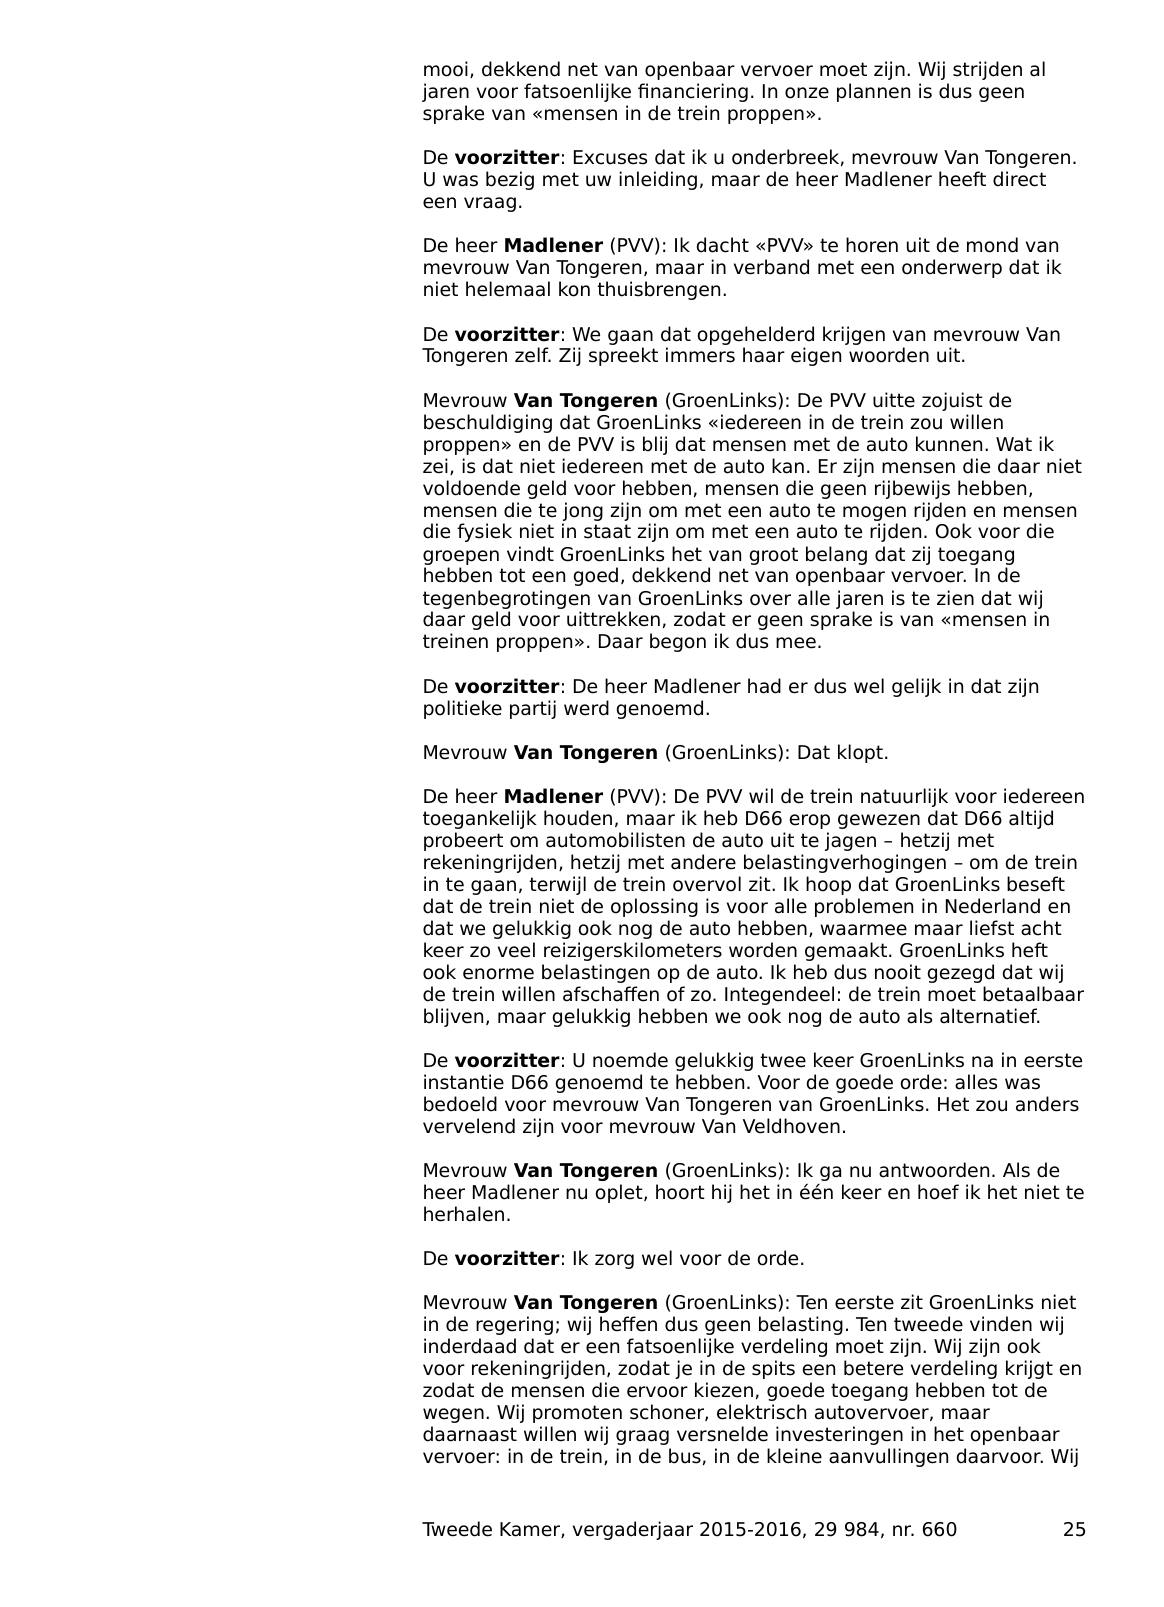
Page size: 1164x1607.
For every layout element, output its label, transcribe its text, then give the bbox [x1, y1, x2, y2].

text De heer Madlener (PVV): De PVV wil de trein natuurlijk voor iedereen toegankelijk houden, maar ik heb D66 erop gewezen dat D66 altijd probeert om automobilisten de auto uit te jagen – hetzij met rekeningrijden, hetzij met andere belastingverhogingen – om de trein in te gaan, terwijl de trein overvol zit. Ik hoop dat GroenLinks beseft dat de trein niet de oplossing is voor alle problemen in Nederland en dat we gelukkig ook nog de auto hebben, waarmee maar liefst acht keer zo veel reizigerskilometers worden gemaakt. GroenLinks heft ook enorme belastingen op de auto. Ik heb dus nooit gezegd dat wij de trein willen afschaffen of zo. Integendeel: de trein moet betaalbaar blijven, maar gelukkig hebben we ook nog de auto als alternatief. [422, 786, 1087, 1028]
text De voorzitter: De heer Madlener had er dus wel gelijk in dat zijn politieke partij werd genoemd. [422, 676, 1087, 719]
text mooi, dekkend net van openbaar vervoer moet zijn. Wij strijden al jaren voor fatsoenlijke financiering. In onze plannen is dus geen sprake van «mensen in de trein proppen». [422, 59, 1087, 125]
text Mevrouw Van Tongeren (GroenLinks): Ik ga nu antwoorden. Als de heer Madlener nu oplet, hoort hij het in één keer en hoef ik het niet te herhalen. [422, 1160, 1087, 1226]
text De voorzitter: We gaan dat opgehelderd krijgen van mevrouw Van Tongeren zelf. Zij spreekt immers haar eigen woorden uit. [422, 323, 1087, 367]
text De voorzitter: Excuses dat ik u onderbreek, mevrouw Van Tongeren. U was bezig met uw inleiding, maar de heer Madlener heeft direct een vraag. [422, 147, 1087, 213]
text Mevrouw Van Tongeren (GroenLinks): De PVV uitte zojuist de beschuldiging dat GroenLinks «iedereen in de trein zou willen proppen» en de PVV is blij dat mensen met de auto kunnen. Wat ik zei, is dat niet iedereen met de auto kan. Er zijn mensen die daar niet voldoende geld voor hebben, mensen die geen rijbewijs hebben, mensen die te jong zijn om met een auto te mogen rijden en mensen die fysiek niet in staat zijn om met een auto te rijden. Ook voor die groepen vindt GroenLinks het van groot belang dat zij toegang hebben tot een goed, dekkend net van openbaar vervoer. In de tegenbegrotingen van GroenLinks over alle jaren is te zien dat wij daar geld voor uittrekken, zodat er geen sprake is van «mensen in treinen proppen». Daar begon ik dus mee. [422, 389, 1087, 653]
text Mevrouw Van Tongeren (GroenLinks): Ten eerste zit GroenLinks niet in de regering; wij heffen dus geen belasting. Ten tweede vinden wij inderdaad dat er een fatsoenlijke verdeling moet zijn. Wij zijn ook voor rekeningrijden, zodat je in de spits een betere verdeling krijgt en zodat de mensen die ervoor kiezen, goede toegang hebben tot de wegen. Wij promoten schoner, elektrisch autovervoer, maar daarnaast willen wij graag versnelde investeringen in het openbaar vervoer: in de trein, in de bus, in de kleine aanvullingen daarvoor. Wij [422, 1292, 1087, 1468]
text De voorzitter: Ik zorg wel voor de orde. [422, 1248, 1087, 1270]
text De heer Madlener (PVV): Ik dacht «PVV» te horen uit de mond van mevrouw Van Tongeren, maar in verband met een onderwerp dat ik niet helemaal kon thuisbrengen. [422, 235, 1087, 301]
text De voorzitter: U noemde gelukkig twee keer GroenLinks na in eerste instantie D66 genoemd te hebben. Voor de goede orde: alles was bedoeld voor mevrouw Van Tongeren van GroenLinks. Het zou anders vervelend zijn voor mevrouw Van Veldhoven. [422, 1050, 1087, 1138]
text Mevrouw Van Tongeren (GroenLinks): Dat klopt. [422, 742, 1087, 764]
